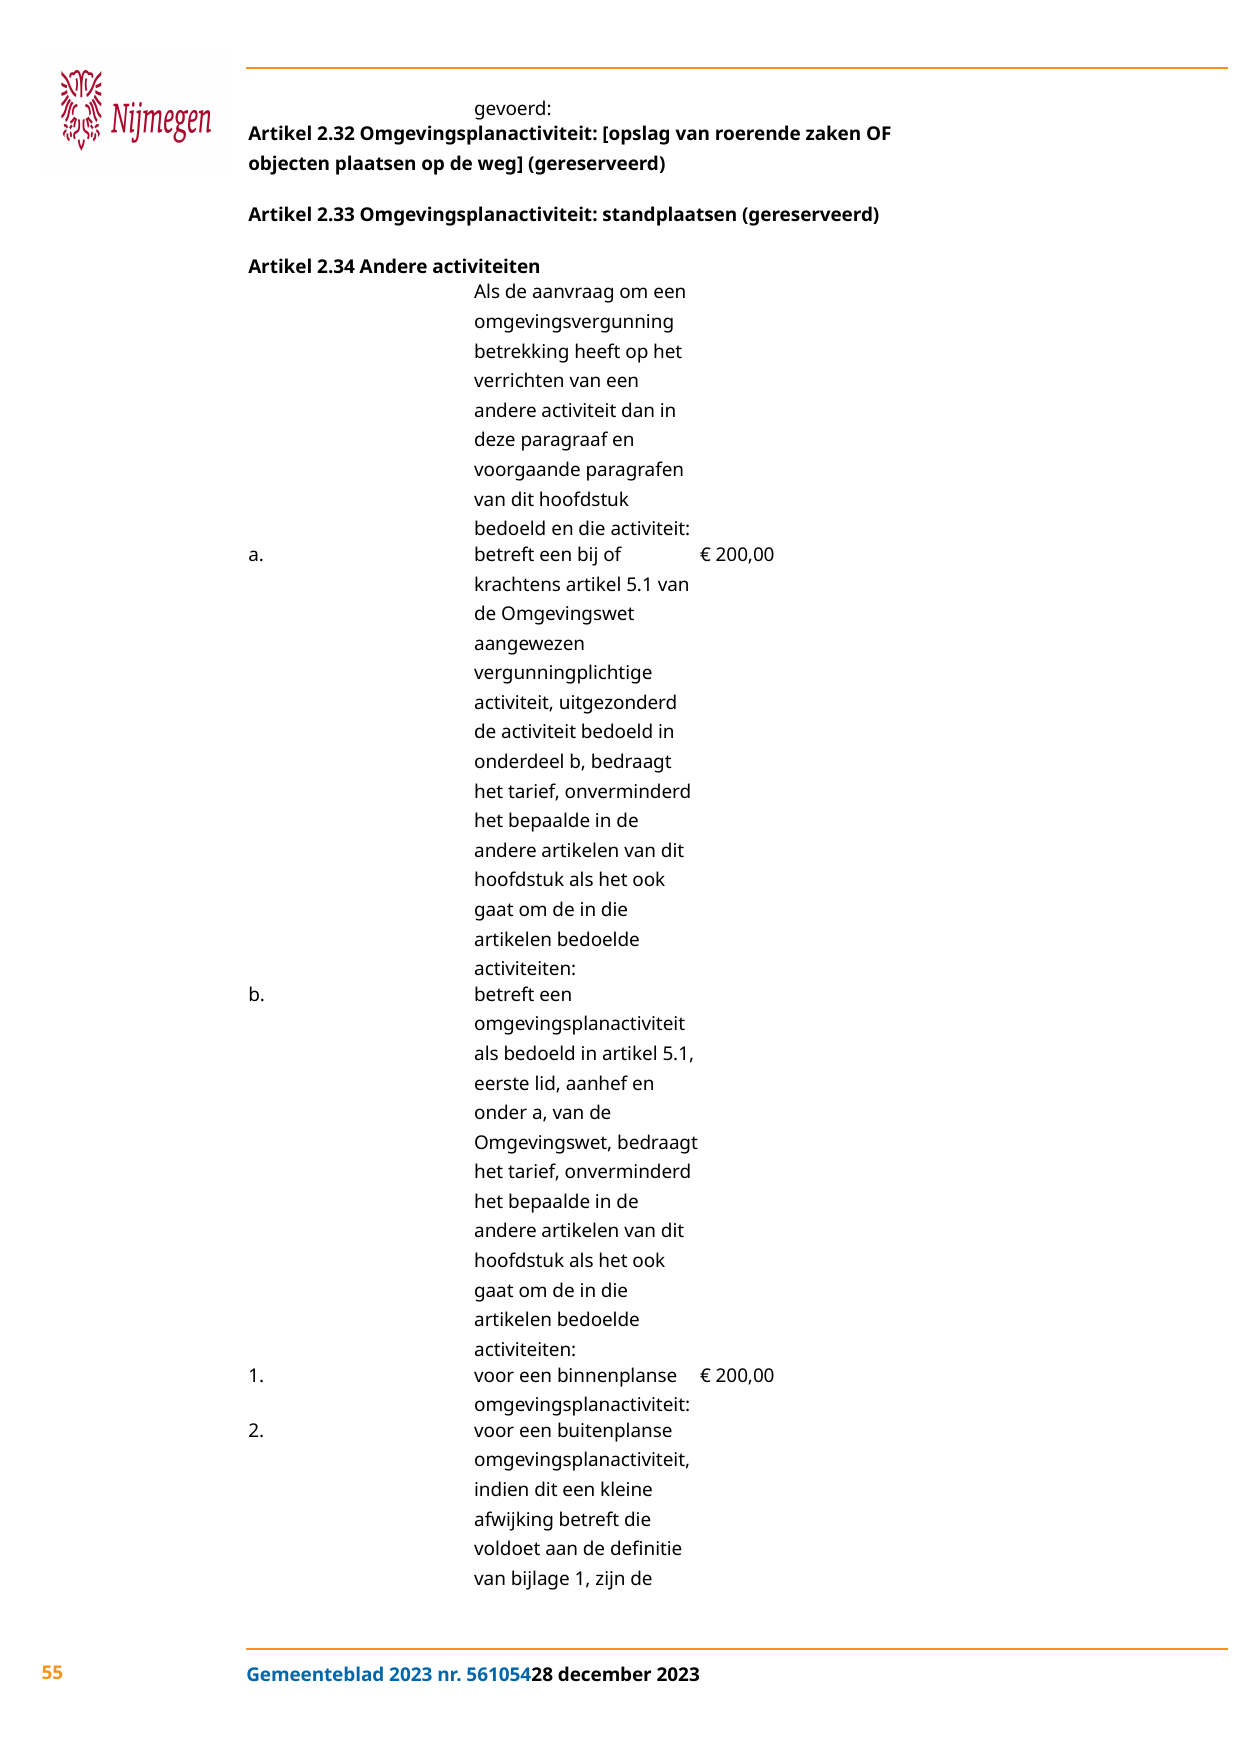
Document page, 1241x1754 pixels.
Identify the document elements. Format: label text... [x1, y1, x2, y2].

table_cell [248, 279, 474, 541]
table_cell € 200,00 [700, 1362, 926, 1417]
table_cell b. [248, 981, 474, 1362]
table_cell [926, 95, 1152, 121]
table_cell a. [248, 541, 474, 981]
table_cell [926, 176, 1152, 202]
table_cell [700, 95, 926, 121]
table_cell voor een binnenplanse omgevingsplanactiviteit: [474, 1362, 700, 1417]
table_cell Artikel 2.34 Andere activiteiten [248, 253, 926, 279]
table_cell 1. [248, 1362, 474, 1417]
table_cell [926, 279, 1152, 541]
table_cell voor een buitenplanse omgevingsplanactiviteit, indien dit een kleine afwijking betreft die voldoet aan de definitie van bijlage 1, zijn de [474, 1417, 700, 1591]
table_cell 2. [248, 1417, 474, 1591]
table_cell betreft een omgevingsplanactiviteit als bedoeld in artikel 5.1, eerste lid, aanhef en onder a, van de Omgevingswet, bedraagt het tarief, onverminderd het bepaalde in de andere artikelen van dit hoofdstuk als het ook gaat om de in die artikelen bedoelde activiteiten: [474, 981, 700, 1362]
table_cell [248, 95, 474, 121]
table_cell [474, 227, 700, 253]
table_cell [926, 253, 1152, 279]
table_cell [926, 121, 1152, 176]
table_cell Artikel 2.32 Omgevingsplanactiviteit: [opslag van roerende zaken OF objecten plaatsen op de weg] (gereserveerd) [248, 121, 926, 176]
table_cell [474, 176, 700, 202]
table_cell [926, 1417, 1152, 1591]
table_cell € 200,00 [700, 541, 926, 981]
table_cell [926, 541, 1152, 981]
table_cell [700, 981, 926, 1362]
picture [41, 47, 231, 172]
table_cell [926, 1362, 1152, 1417]
table_cell [248, 176, 474, 202]
table_cell [248, 227, 474, 253]
table_cell gevoerd: [474, 95, 700, 121]
table_cell Als de aanvraag om een omgevingsvergunning betrekking heeft op het verrichten van een andere activiteit dan in deze paragraaf en voorgaande paragrafen van dit hoofdstuk bedoeld en die activiteit: [474, 279, 700, 541]
table_cell [926, 981, 1152, 1362]
table_cell betreft een bij of krachtens artikel 5.1 van de Omgevingswet aangewezen vergunningplichtige activiteit, uitgezonderd de activiteit bedoeld in onderdeel b, bedraagt het tarief, onverminderd het bepaalde in de andere artikelen van dit hoofdstuk als het ook gaat om de in die artikelen bedoelde activiteiten: [474, 541, 700, 981]
table_cell [700, 227, 926, 253]
table_cell Artikel 2.33 Omgevingsplanactiviteit: standplaatsen (gereserveerd) [248, 202, 926, 227]
table_cell [700, 279, 926, 541]
table_cell [926, 202, 1152, 227]
table_cell [700, 176, 926, 202]
table_cell [700, 1417, 926, 1591]
table_cell [926, 227, 1152, 253]
